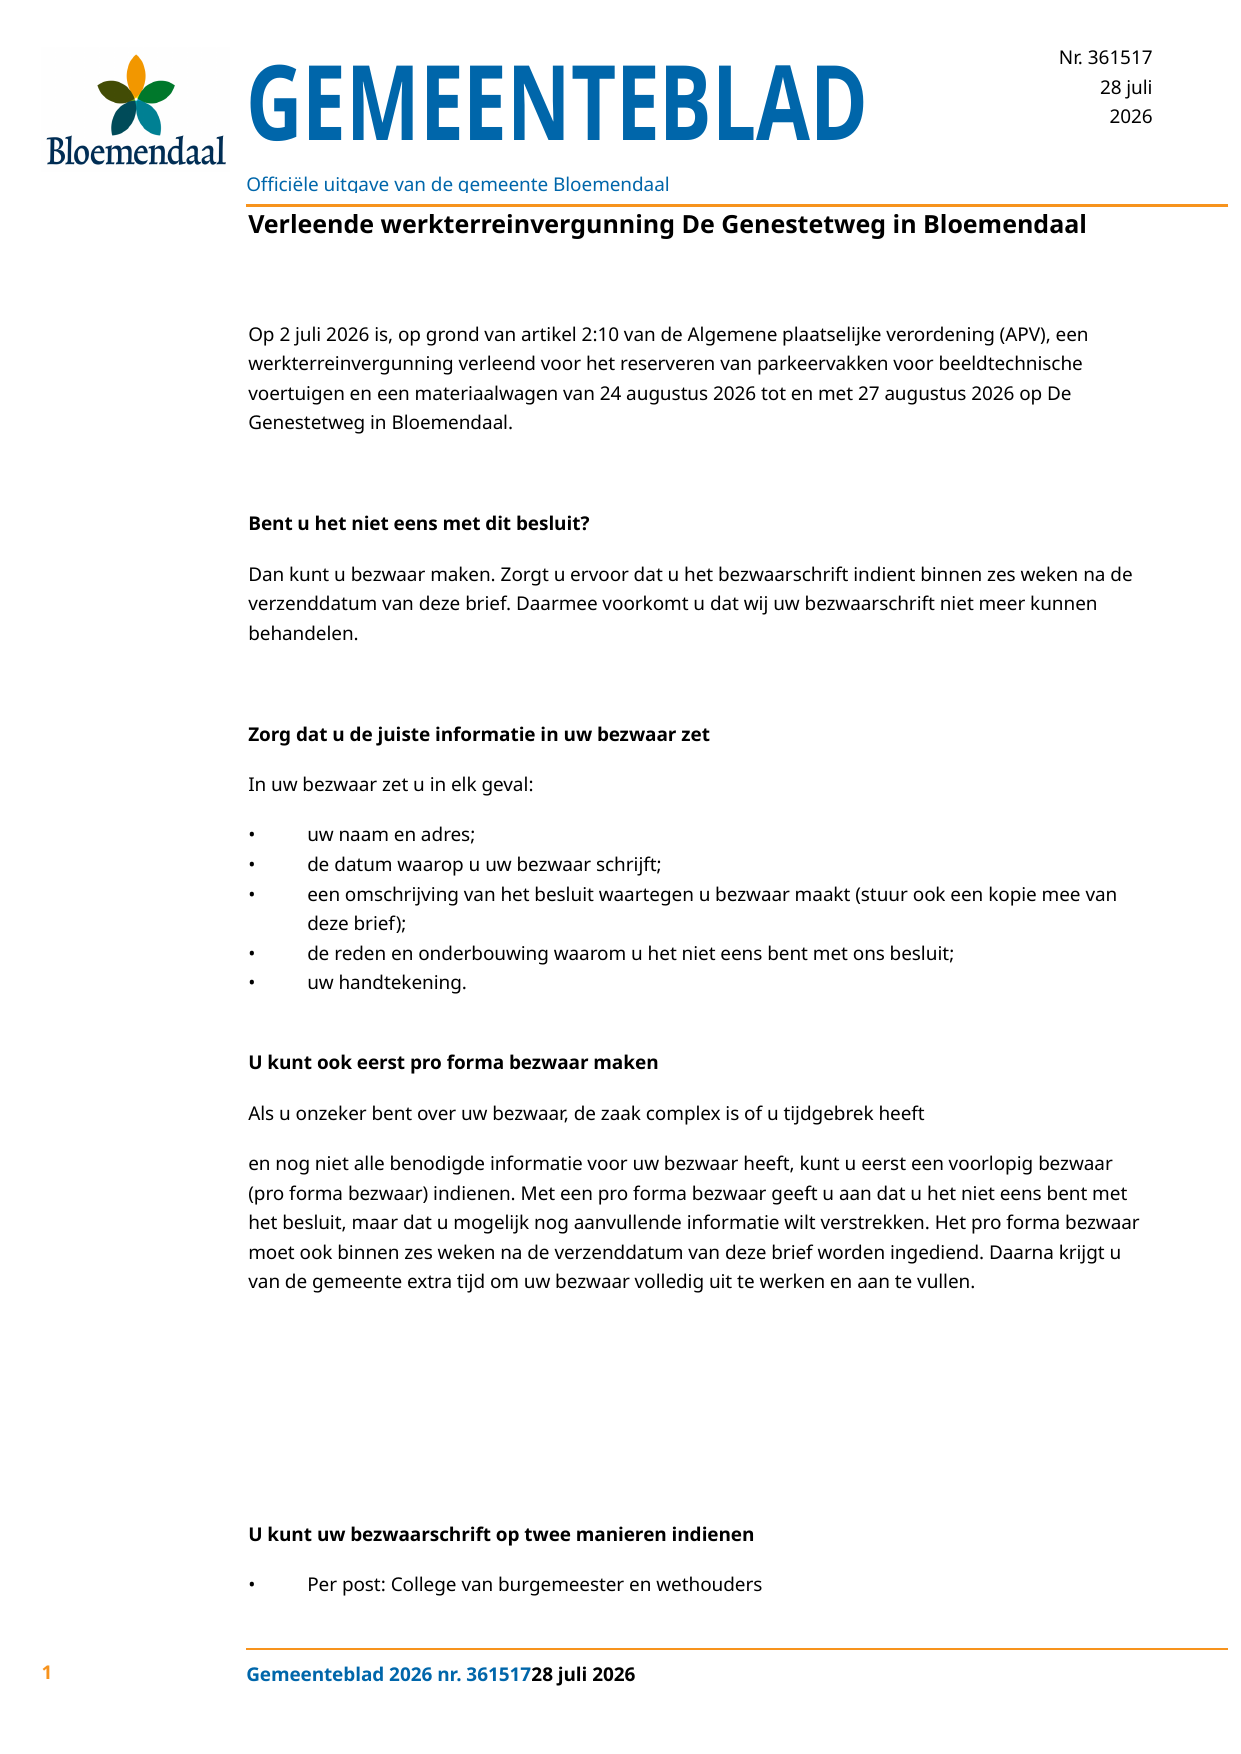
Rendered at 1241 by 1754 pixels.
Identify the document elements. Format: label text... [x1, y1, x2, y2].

list de datum waarop u uw bezwaar schrijft; [248, 851, 1152, 877]
text Bent u het niet eens met dit besluit? [248, 510, 1152, 536]
list de reden en onderbouwing waarom u het niet eens bent met ons besluit; [248, 940, 1152, 966]
text Als u onzeker bent over uw bezwaar, de zaak complex is of u tijdgebrek heeft [248, 1100, 1152, 1126]
text U kunt uw bezwaarschrift op twee manieren indienen [248, 1521, 1152, 1546]
text Zorg dat u de juiste informatie in uw bezwaar zet [248, 721, 1152, 746]
list een omschrijving van het besluit waartegen u bezwaar maakt (stuur ook een kopie mee van deze brief); [248, 881, 1152, 936]
list uw naam en adres; [248, 822, 1152, 847]
text In uw bezwaar zet u in elk geval: [248, 771, 1152, 797]
list Per post: College van burgemeester en wethouders [248, 1571, 1152, 1597]
list uw handtekening. [248, 969, 1152, 995]
text Dan kunt u bezwaar maken. Zorgt u ervoor dat u het bezwaarschrift indient binnen zes weken na de verzenddatum van deze brief. Daarmee voorkomt u dat wij uw bezwaarschrift niet meer kunnen behandelen. [248, 561, 1152, 646]
picture [41, 47, 231, 172]
text Op 2 juli 2026 is, op grond van artikel 2:10 van de Algemene plaatselijke verordening (APV), een werkterreinvergunning verleend voor het reserveren van parkeervakken voor beeldtechnische voertuigen en een materiaalwagen van 24 augustus 2026 tot en met 27 augustus 2026 op De Genestetweg in Bloemendaal. [248, 321, 1152, 435]
text en nog niet alle benodigde informatie voor uw bezwaar heeft, kunt u eerst een voorlopig bezwaar (pro forma bezwaar) indienen. Met een pro forma bezwaar geeft u aan dat u het niet eens bent met het besluit, maar dat u mogelijk nog aanvullende informatie wilt verstrekken. Het pro forma bezwaar moet ook binnen zes weken na de verzenddatum van deze brief worden ingediend. Daarna krijgt u van de gemeente extra tijd om uw bezwaar volledig uit te werken en aan te vullen. [248, 1150, 1152, 1294]
text U kunt ook eerst pro forma bezwaar maken [248, 1049, 1152, 1075]
text Verleende werkterreinvergunning De Genestetweg in Bloemendaal [248, 207, 1152, 241]
